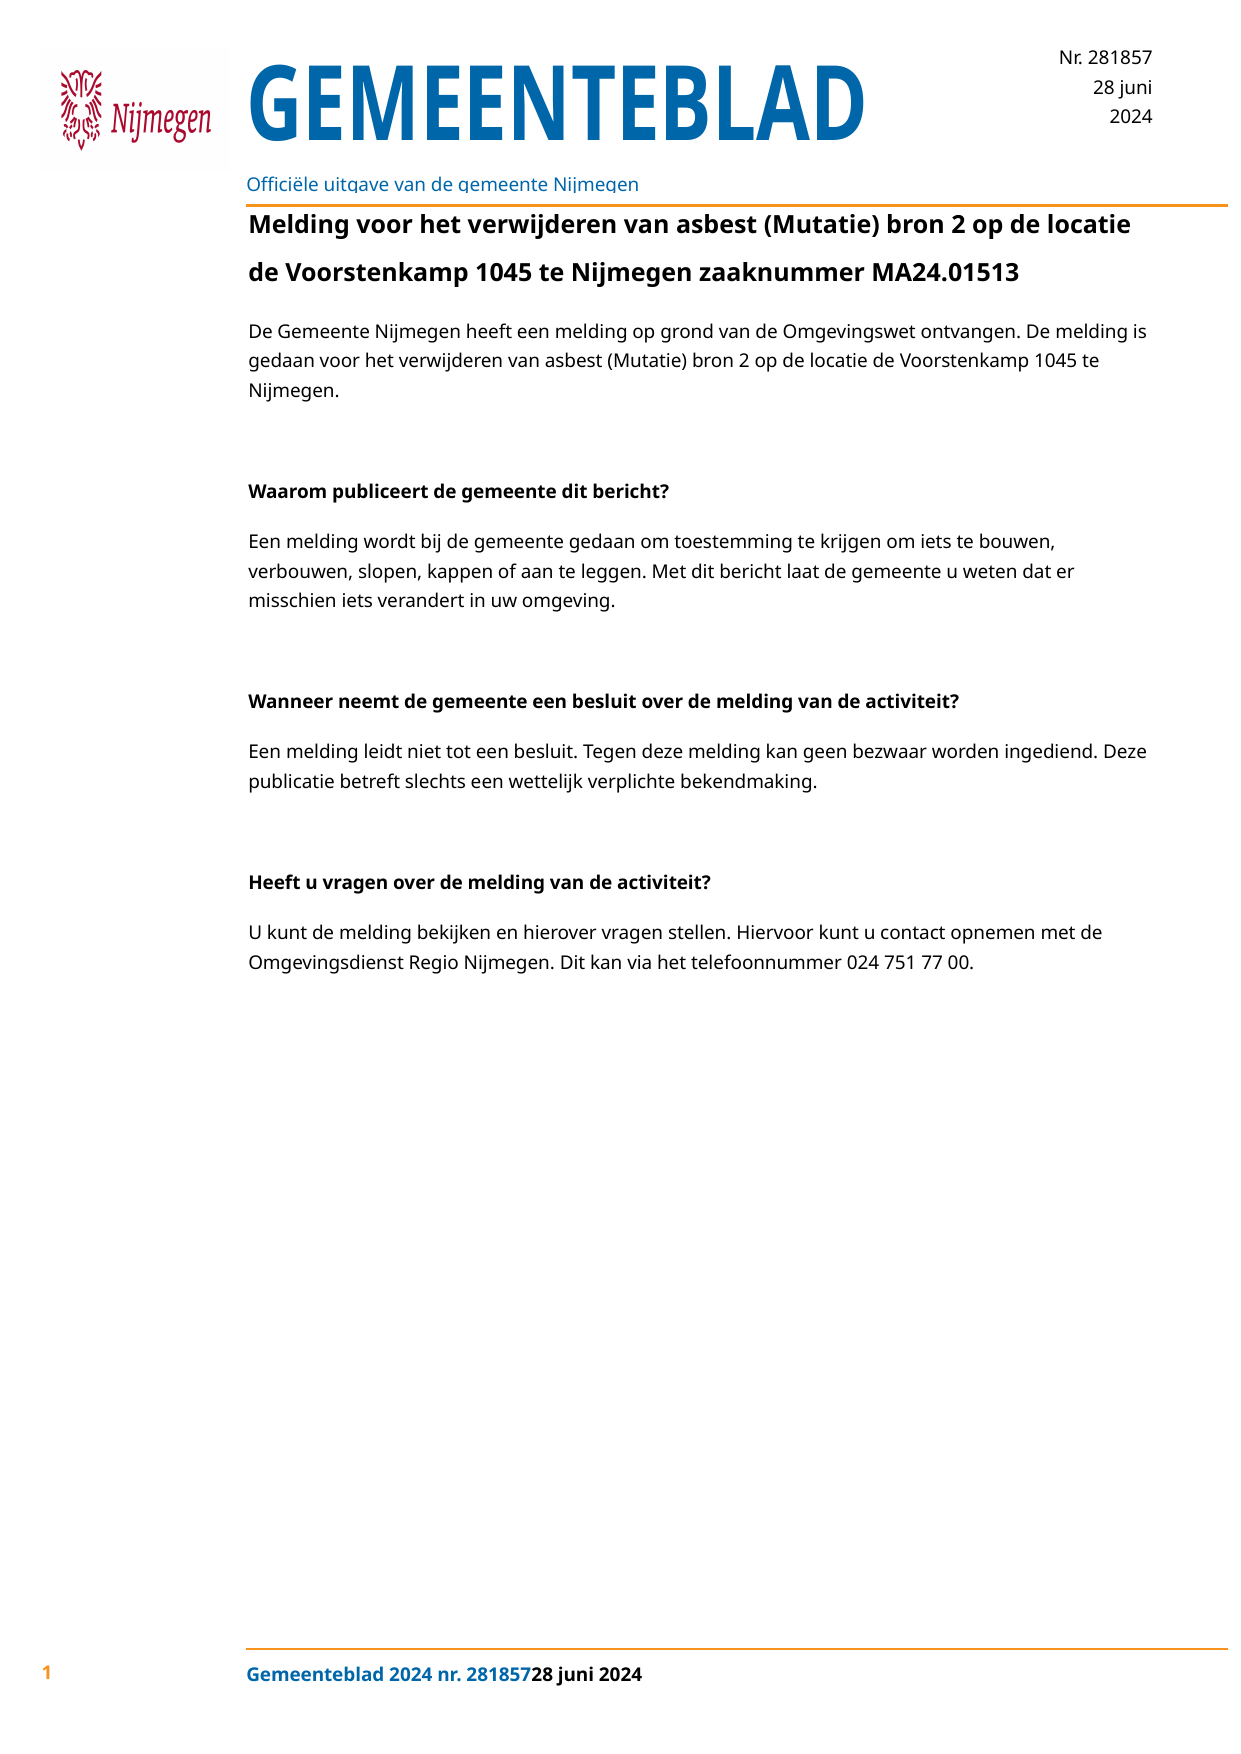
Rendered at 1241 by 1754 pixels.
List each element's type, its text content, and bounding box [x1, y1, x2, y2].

text U kunt de melding bekijken en hierover vragen stellen. Hiervoor kunt u contact opnemen met de Omgevingsdienst Regio Nijmegen. Dit kan via het telefoonnummer 024 751 77 00. [248, 919, 1152, 975]
picture [41, 47, 231, 172]
text Wanneer neemt de gemeente een besluit over de melding van de activiteit? [248, 688, 1152, 714]
text Een melding leidt niet tot een besluit. Tegen deze melding kan geen bezwaar worden ingediend. Deze publicatie betreft slechts een wettelijk verplichte bekendmaking. [248, 739, 1152, 794]
text Melding voor het verwijderen van asbest (Mutatie) bron 2 op de locatie de Voorstenkamp 1045 te Nijmegen zaaknummer MA24.01513 [248, 207, 1152, 288]
text De Gemeente Nijmegen heeft een melding op grond van de Omgevingswet ontvangen. De melding is gedaan voor het verwijderen van asbest (Mutatie) bron 2 op de locatie de Voorstenkamp 1045 te Nijmegen. [248, 318, 1152, 403]
text Heeft u vragen over de melding van de activiteit? [248, 869, 1152, 895]
text Waarom publiceert de gemeente dit bericht? [248, 478, 1152, 504]
text Een melding wordt bij de gemeente gedaan om toestemming te krijgen om iets te bouwen, verbouwen, slopen, kappen of aan te leggen. Met dit bericht laat de gemeente u weten dat er misschien iets verandert in uw omgeving. [248, 528, 1152, 613]
